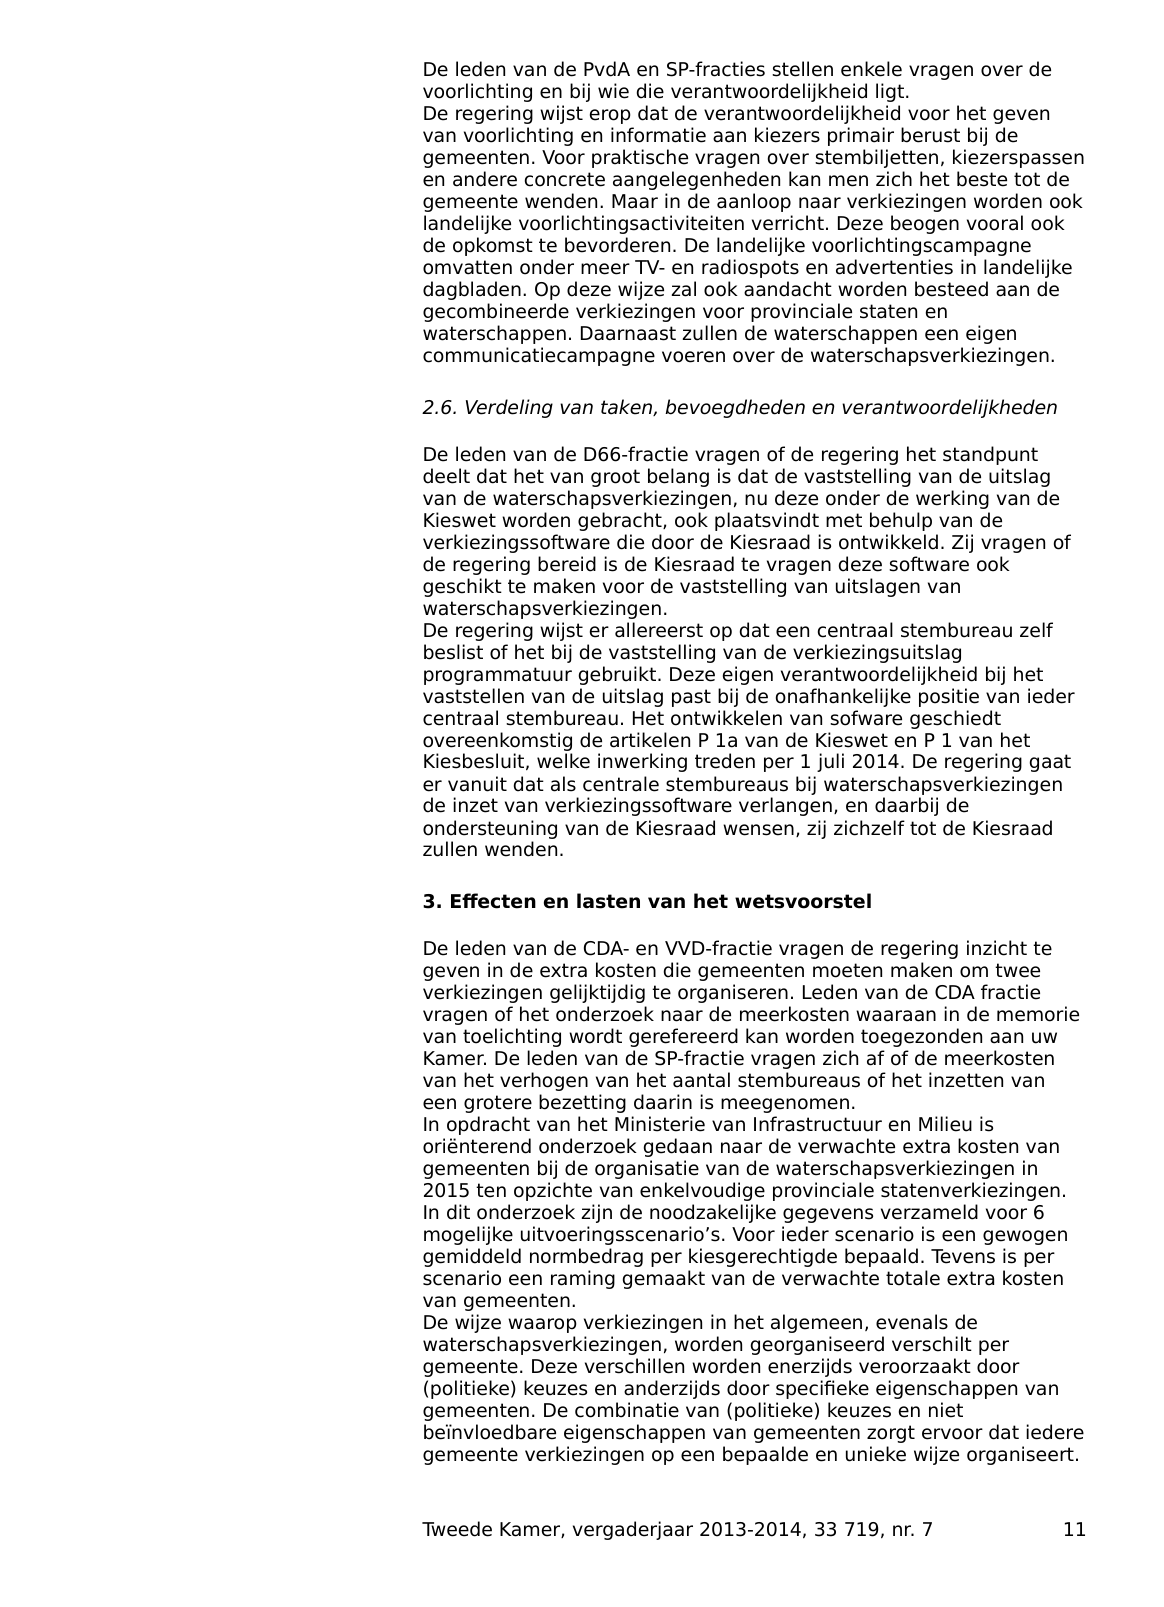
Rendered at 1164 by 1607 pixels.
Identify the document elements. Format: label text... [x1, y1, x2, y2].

text De leden van de D66-fractie vragen of de regering het standpunt deelt dat het van groot belang is dat de vaststelling van de uitslag van de waterschapsverkiezingen, nu deze onder de werking van de Kieswet worden gebracht, ook plaatsvindt met behulp van de verkiezingssoftware die door de Kiesraad is ontwikkeld. Zij vragen of de regering bereid is de Kiesraad te vragen deze software ook geschikt te maken voor de vaststelling van uitslagen van waterschapsverkiezingen. [422, 444, 1087, 619]
text De leden van de CDA- en VVD-fractie vragen de regering inzicht te geven in de extra kosten die gemeenten moeten maken om twee verkiezingen gelijktijdig te organiseren. Leden van de CDA fractie vragen of het onderzoek naar de meerkosten waaraan in de memorie van toelichting wordt gerefereerd kan worden toegezonden aan uw Kamer. De leden van de SP-fractie vragen zich af of de meerkosten van het verhogen van het aantal stembureaus of het inzetten van een grotere bezetting daarin is meegenomen. [422, 938, 1087, 1114]
text De regering wijst erop dat de verantwoordelijkheid voor het geven van voorlichting en informatie aan kiezers primair berust bij de gemeenten. Voor praktische vragen over stembiljetten, kiezerspassen en andere concrete aangelegenheden kan men zich het beste tot de gemeente wenden. Maar in de aanloop naar verkiezingen worden ook landelijke voorlichtingsactiviteiten verricht. Deze beogen vooral ook de opkomst te bevorderen. De landelijke voorlichtingscampagne omvatten onder meer TV- en radiospots en advertenties in landelijke dagbladen. Op deze wijze zal ook aandacht worden besteed aan de gecombineerde verkiezingen voor provinciale staten en waterschappen. Daarnaast zullen de waterschappen een eigen communicatiecampagne voeren over de waterschapsverkiezingen. [422, 103, 1087, 367]
subtitle 2.6. Verdeling van taken, bevoegdheden en verantwoordelijkheden [422, 397, 1087, 419]
text De wijze waarop verkiezingen in het algemeen, evenals de waterschapsverkiezingen, worden georganiseerd verschilt per gemeente. Deze verschillen worden enerzijds veroorzaakt door (politieke) keuzes en anderzijds door specifieke eigenschappen van gemeenten. De combinatie van (politieke) keuzes en niet beïnvloedbare eigenschappen van gemeenten zorgt ervoor dat iedere gemeente verkiezingen op een bepaalde en unieke wijze organiseert. [422, 1312, 1087, 1466]
text In opdracht van het Ministerie van Infrastructuur en Milieu is oriënterend onderzoek gedaan naar de verwachte extra kosten van gemeenten bij de organisatie van de waterschapsverkiezingen in 2015 ten opzichte van enkelvoudige provinciale statenverkiezingen. In dit onderzoek zijn de noodzakelijke gegevens verzameld voor 6 mogelijke uitvoeringsscenario’s. Voor ieder scenario is een gewogen gemiddeld normbedrag per kiesgerechtigde bepaald. Tevens is per scenario een raming gemaakt van de verwachte totale extra kosten van gemeenten. [422, 1114, 1087, 1312]
subtitle 3. Effecten en lasten van het wetsvoorstel [422, 891, 1087, 913]
text De regering wijst er allereerst op dat een centraal stembureau zelf beslist of het bij de vaststelling van de verkiezingsuitslag programmatuur gebruikt. Deze eigen verantwoordelijkheid bij het vaststellen van de uitslag past bij de onafhankelijke positie van ieder centraal stembureau. Het ontwikkelen van sofware geschiedt overeenkomstig de artikelen P 1a van de Kieswet en P 1 van het Kiesbesluit, welke inwerking treden per 1 juli 2014. De regering gaat er vanuit dat als centrale stembureaus bij waterschapsverkiezingen de inzet van verkiezingssoftware verlangen, en daarbij de ondersteuning van de Kiesraad wensen, zij zichzelf tot de Kiesraad zullen wenden. [422, 619, 1087, 861]
text De leden van de PvdA en SP-fracties stellen enkele vragen over de voorlichting en bij wie die verantwoordelijkheid ligt. [422, 59, 1087, 103]
